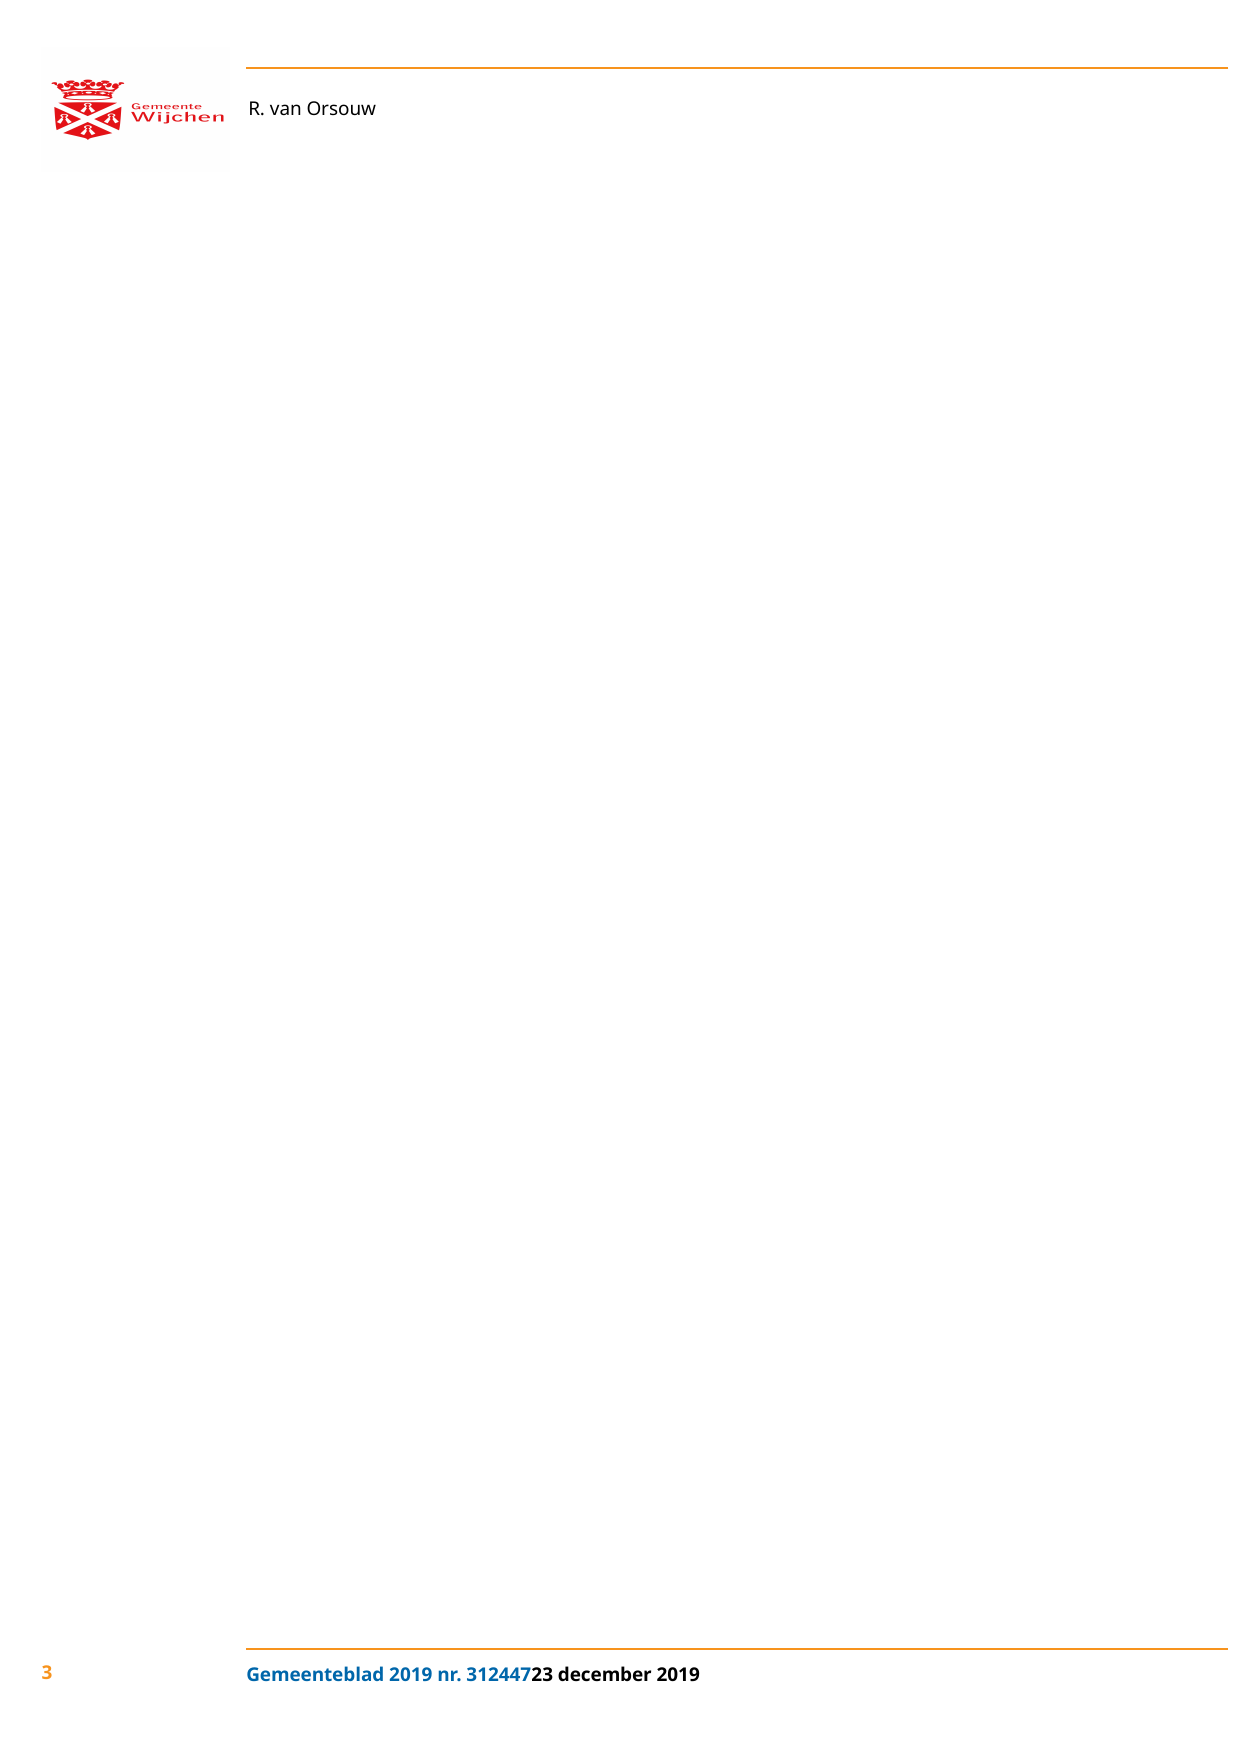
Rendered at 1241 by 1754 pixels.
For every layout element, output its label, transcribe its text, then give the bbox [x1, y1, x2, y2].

text R. van Orsouw [248, 95, 1152, 121]
picture [41, 47, 231, 172]
